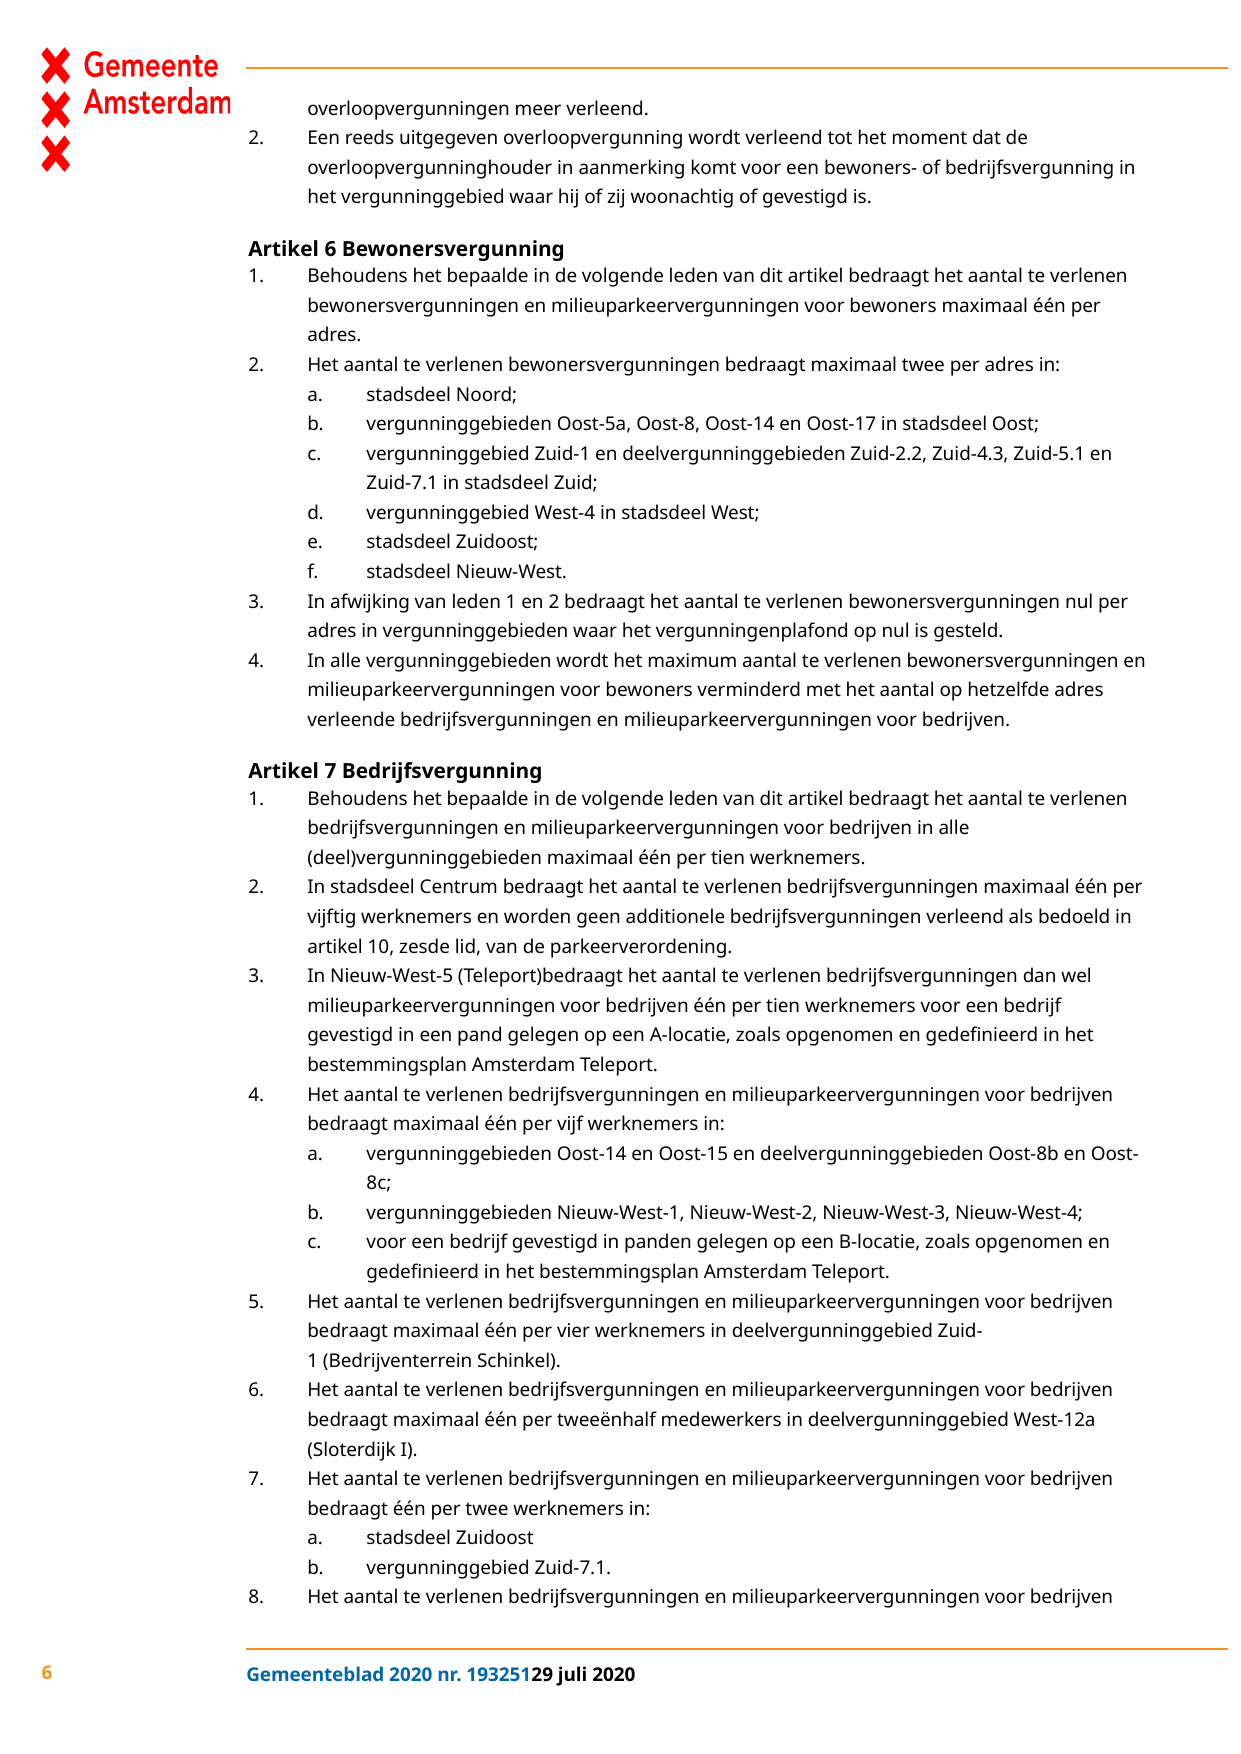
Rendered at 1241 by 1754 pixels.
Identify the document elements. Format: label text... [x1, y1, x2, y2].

text Artikel 7 Bedrijfsvergunning [248, 757, 1152, 785]
list voor een bedrijf gevestigd in panden gelegen op een B-locatie, zoals opgenomen en gedefinieerd in het bestemmingsplan Amsterdam Teleport. [307, 1229, 1152, 1284]
list stadsdeel Noord; [307, 381, 1152, 406]
list overloopvergunningen meer verleend. [248, 95, 1152, 121]
list vergunninggebied West-4 in stadsdeel West; [307, 499, 1152, 525]
list vergunninggebied Zuid-7.1. [307, 1554, 1152, 1580]
list Het aantal te verlenen bedrijfsvergunningen en milieuparkeervergunningen voor bedrijven bedraagt maximaal één per vier werknemers in deelvergunninggebied Zuid- [248, 1288, 1152, 1343]
list Het aantal te verlenen bewonersvergunningen bedraagt maximaal twee per adres in: [248, 351, 1152, 377]
list stadsdeel Zuidoost; [307, 529, 1152, 554]
list Het aantal te verlenen bedrijfsvergunningen en milieuparkeervergunningen voor bedrijven bedraagt maximaal één per tweeënhalf medewerkers in deelvergunninggebied West-12a (Sloterdijk I). [248, 1377, 1152, 1462]
list Behoudens het bepaalde in de volgende leden van dit artikel bedraagt het aantal te verlenen bedrijfsvergunningen en milieuparkeervergunningen voor bedrijven in alle (deel)vergunninggebieden maximaal één per tien werknemers. [248, 785, 1152, 870]
list In alle vergunninggebieden wordt het maximum aantal te verlenen bewonersvergunningen en milieuparkeervergunningen voor bewoners verminderd met het aantal op hetzelfde adres verleende bedrijfsvergunningen en milieuparkeervergunningen voor bedrijven. [248, 647, 1152, 732]
list 1 (Bedrijventerrein Schinkel). [248, 1347, 1152, 1373]
list Een reeds uitgegeven overloopvergunning wordt verleend tot het moment dat de overloopvergunninghouder in aanmerking komt voor een bewoners- of bedrijfsvergunning in het vergunninggebied waar hij of zij woonachtig of gevestigd is. [248, 124, 1152, 209]
list stadsdeel Zuidoost [307, 1524, 1152, 1550]
list vergunninggebieden Oost-14 en Oost-15 en deelvergunninggebieden Oost-8b en Oost-8c; [307, 1140, 1152, 1195]
list In Nieuw-West-5 (Teleport)bedraagt het aantal te verlenen bedrijfsvergunningen dan wel milieuparkeervergunningen voor bedrijven één per tien werknemers voor een bedrijf gevestigd in een pand gelegen op een A-locatie, zoals opgenomen en gedefinieerd in het bestemmingsplan Amsterdam Teleport. [248, 962, 1152, 1077]
list vergunninggebied Zuid-1 en deelvergunninggebieden Zuid-2.2, Zuid-4.3, Zuid-5.1 en Zuid-7.1 in stadsdeel Zuid; [307, 440, 1152, 495]
list Behoudens het bepaalde in de volgende leden van dit artikel bedraagt het aantal te verlenen bewonersvergunningen en milieuparkeervergunningen voor bewoners maximaal één per adres. [248, 262, 1152, 347]
list stadsdeel Nieuw-West. [307, 558, 1152, 584]
list In stadsdeel Centrum bedraagt het aantal te verlenen bedrijfsvergunningen maximaal één per vijftig werknemers en worden geen additionele bedrijfsvergunningen verleend als bedoeld in artikel 10, zesde lid, van de parkeerverordening. [248, 874, 1152, 959]
list vergunninggebieden Nieuw-West-1, Nieuw-West-2, Nieuw-West-3, Nieuw-West-4; [307, 1199, 1152, 1225]
list Het aantal te verlenen bedrijfsvergunningen en milieuparkeervergunningen voor bedrijven bedraagt één per twee werknemers in: [248, 1465, 1152, 1521]
list vergunninggebieden Oost-5a, Oost-8, Oost-14 en Oost-17 in stadsdeel Oost; [307, 410, 1152, 436]
list Het aantal te verlenen bedrijfsvergunningen en milieuparkeervergunningen voor bedrijven [248, 1584, 1152, 1609]
list In afwijking van leden 1 en 2 bedraagt het aantal te verlenen bewonersvergunningen nul per adres in vergunninggebieden waar het vergunningenplafond op nul is gesteld. [248, 588, 1152, 643]
picture [41, 47, 231, 172]
text Artikel 6 Bewonersvergunning [248, 234, 1152, 262]
list Het aantal te verlenen bedrijfsvergunningen en milieuparkeervergunningen voor bedrijven bedraagt maximaal één per vijf werknemers in: [248, 1081, 1152, 1136]
